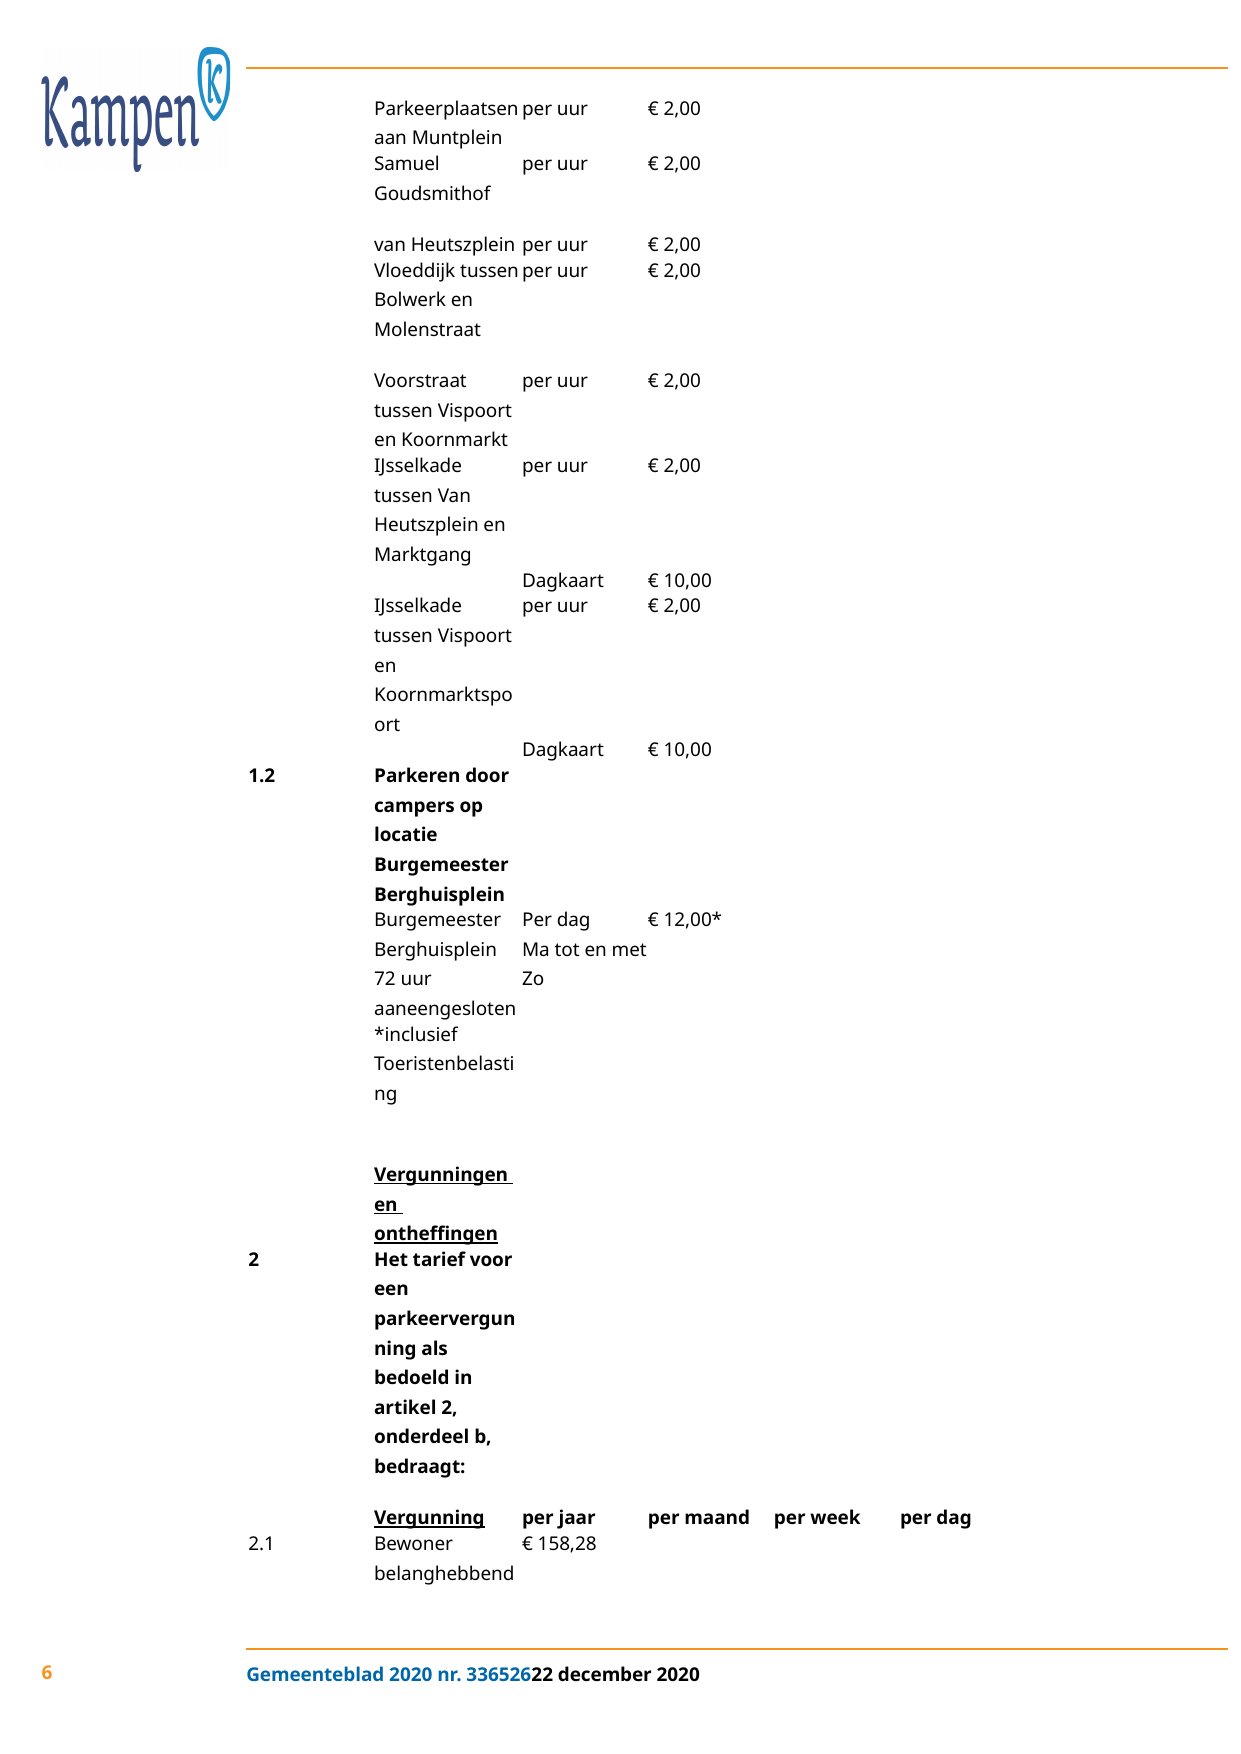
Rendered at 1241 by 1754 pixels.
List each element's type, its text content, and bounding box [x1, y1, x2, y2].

table_cell Vergunningen en ontheffingen [374, 1161, 522, 1246]
table_cell Dagkaart [522, 737, 648, 762]
table_cell [774, 150, 900, 205]
table_cell [522, 763, 648, 906]
table_cell [522, 1479, 648, 1504]
table_cell IJsselkade tussen Van Heutszplein en Marktgang [374, 453, 522, 567]
table_cell [1026, 1530, 1152, 1586]
table_cell Parkeerplaatsen aan Muntplein [374, 95, 522, 150]
table_cell Vloeddijk tussen Bolwerk en Molenstraat [374, 257, 522, 342]
table_cell [1026, 1021, 1152, 1106]
table_cell [248, 95, 374, 150]
table_cell [900, 453, 1026, 567]
table_cell [774, 567, 900, 593]
table_cell Samuel Goudsmithof [374, 150, 522, 205]
table_cell [248, 150, 374, 205]
table_cell [900, 737, 1026, 762]
table_cell [774, 1479, 900, 1504]
table_cell € 2,00 [648, 453, 774, 567]
table_cell [648, 205, 774, 231]
table_cell [648, 342, 774, 367]
table_cell [374, 1106, 522, 1161]
table_cell [1026, 1505, 1152, 1530]
table_cell [774, 737, 900, 762]
table_cell per uur [522, 95, 648, 150]
table_cell [900, 1530, 1026, 1586]
table_cell [648, 1246, 774, 1479]
table_cell [1026, 150, 1152, 205]
table_cell [900, 368, 1026, 452]
table_cell per uur [522, 231, 648, 257]
table_cell [248, 453, 374, 567]
table_cell [1026, 1161, 1152, 1246]
table_cell [774, 1106, 900, 1161]
table_cell [248, 1021, 374, 1106]
table_cell [900, 205, 1026, 231]
table_cell [248, 257, 374, 342]
table_cell [248, 1161, 374, 1246]
table_cell Dagkaart [522, 567, 648, 593]
table_cell [900, 1106, 1026, 1161]
table_cell [648, 1106, 774, 1161]
table_cell per uur [522, 368, 648, 452]
table_cell [374, 567, 522, 593]
table_cell [900, 593, 1026, 737]
table_cell [1026, 737, 1152, 762]
table_cell [774, 257, 900, 342]
table_cell [900, 906, 1026, 1021]
table_cell [1026, 763, 1152, 906]
table_cell € 2,00 [648, 95, 774, 150]
table_cell [248, 1106, 374, 1161]
table_cell [900, 1021, 1026, 1106]
table_cell 2.1 [248, 1530, 374, 1586]
table_cell € 2,00 [648, 257, 774, 342]
table_cell [248, 593, 374, 737]
table_cell [248, 368, 374, 452]
table_cell € 10,00 [648, 737, 774, 762]
table_cell [774, 1246, 900, 1479]
table_cell [522, 1246, 648, 1479]
table_cell [900, 150, 1026, 205]
table_cell per uur [522, 593, 648, 737]
table_cell € 158,28 [522, 1530, 648, 1586]
table_cell [900, 95, 1026, 150]
table_cell € 2,00 [648, 593, 774, 737]
table_cell van Heutszplein [374, 231, 522, 257]
table_cell [522, 1161, 648, 1246]
table_cell € 10,00 [648, 567, 774, 593]
table_cell € 12,00* [648, 906, 774, 1021]
table_cell [774, 593, 900, 737]
table_cell [1026, 567, 1152, 593]
table_cell per uur [522, 257, 648, 342]
table_cell [774, 906, 900, 1021]
table_cell [374, 205, 522, 231]
table_cell [374, 342, 522, 367]
table_cell Burgemeester Berghuisplein 72 uur aaneengesloten [374, 906, 522, 1021]
table_cell [248, 231, 374, 257]
table_cell [1026, 95, 1152, 150]
table_cell [522, 342, 648, 367]
table_cell [374, 1479, 522, 1504]
table_cell per jaar [522, 1505, 648, 1530]
table_cell [774, 1021, 900, 1106]
table_cell [1026, 1479, 1152, 1504]
table_cell Bewoner belanghebbend [374, 1530, 522, 1586]
picture [41, 47, 231, 172]
table_cell [648, 1530, 774, 1586]
table_cell 1.2 [248, 763, 374, 906]
table_cell [248, 737, 374, 762]
table_cell Per dag Ma tot en met Zo [522, 906, 648, 1021]
table_cell IJsselkade tussen Vispoort en Koornmarktspoort [374, 593, 522, 737]
table_cell [248, 205, 374, 231]
table_cell [774, 368, 900, 452]
table_cell [900, 1161, 1026, 1246]
table_cell [1026, 1246, 1152, 1479]
table_cell [900, 231, 1026, 257]
table_cell *inclusief Toeristenbelasting [374, 1021, 522, 1106]
table_cell Parkeren door campers op locatie Burgemeester Berghuisplein [374, 763, 522, 906]
table_cell [774, 231, 900, 257]
table_cell per week [774, 1505, 900, 1530]
table_cell [1026, 257, 1152, 342]
table_cell [900, 342, 1026, 367]
table_cell [1026, 906, 1152, 1021]
table_cell [248, 1479, 374, 1504]
table_cell per dag [900, 1505, 1026, 1530]
table_cell [248, 342, 374, 367]
table_cell [900, 1479, 1026, 1504]
table_cell Het tarief voor een parkeervergunning als bedoeld in artikel 2, onderdeel b, bedraagt: [374, 1246, 522, 1479]
table_cell per uur [522, 150, 648, 205]
table_cell [774, 342, 900, 367]
table_cell [648, 1479, 774, 1504]
table_cell [900, 567, 1026, 593]
table_cell [774, 95, 900, 150]
table_cell [900, 763, 1026, 906]
table_cell € 2,00 [648, 150, 774, 205]
table_cell [1026, 231, 1152, 257]
table_cell [1026, 453, 1152, 567]
table_cell [522, 1106, 648, 1161]
table_cell [900, 257, 1026, 342]
table_cell [248, 1505, 374, 1530]
table_cell per maand [648, 1505, 774, 1530]
table_cell [248, 906, 374, 1021]
table_cell Voorstraat tussen Vispoort en Koornmarkt [374, 368, 522, 452]
table_cell [1026, 593, 1152, 737]
table_cell [1026, 1106, 1152, 1161]
table_cell [248, 567, 374, 593]
table_cell [648, 763, 774, 906]
table_cell [900, 1246, 1026, 1479]
table_cell [774, 1161, 900, 1246]
table_cell [774, 205, 900, 231]
table_cell [522, 205, 648, 231]
table_cell per uur [522, 453, 648, 567]
table_cell [648, 1161, 774, 1246]
table_cell [774, 453, 900, 567]
table_cell [1026, 342, 1152, 367]
table_cell € 2,00 [648, 368, 774, 452]
table_cell Vergunning [374, 1505, 522, 1530]
table_cell [774, 763, 900, 906]
table_cell [522, 1021, 648, 1106]
table_cell 2 [248, 1246, 374, 1479]
table_cell [1026, 205, 1152, 231]
table_cell [648, 1021, 774, 1106]
table_cell € 2,00 [648, 231, 774, 257]
table_cell [774, 1530, 900, 1586]
table_cell [374, 737, 522, 762]
table_cell [1026, 368, 1152, 452]
